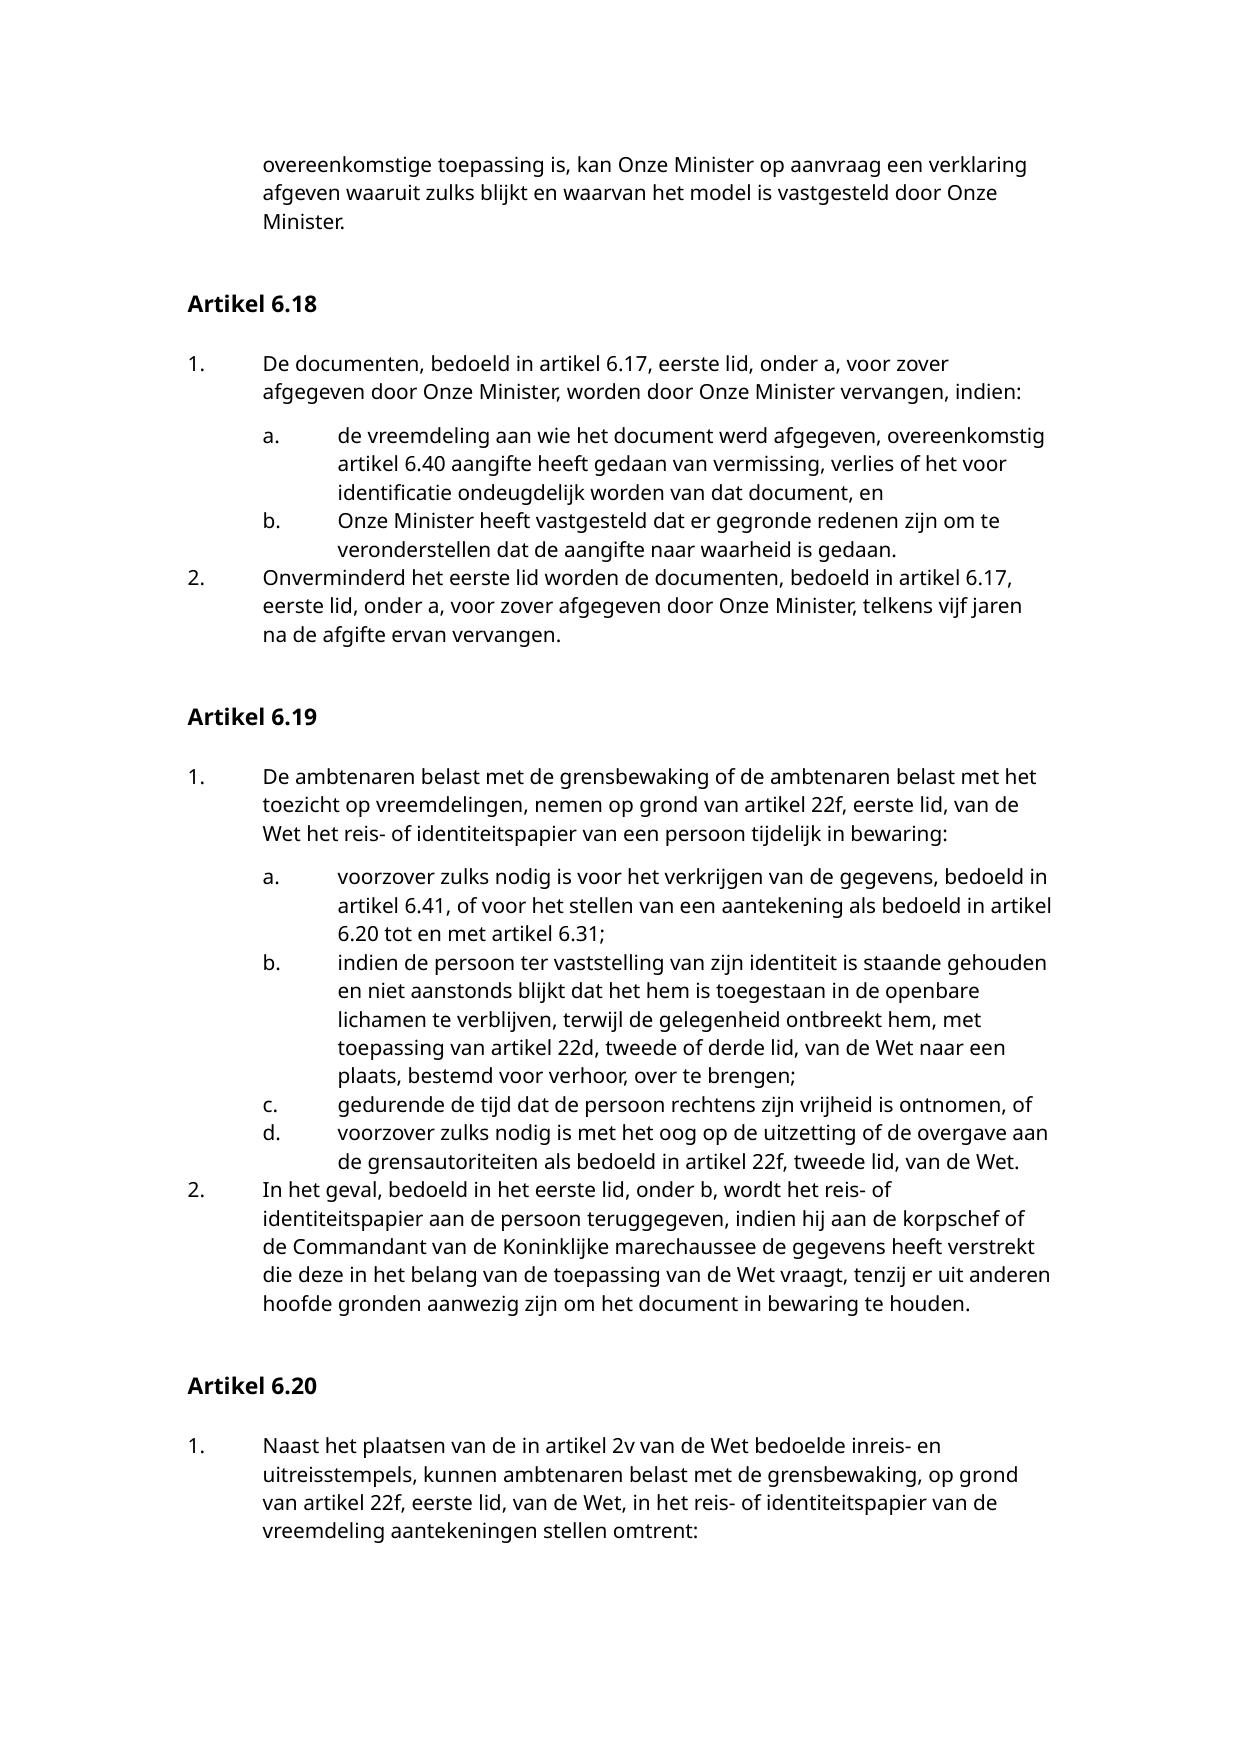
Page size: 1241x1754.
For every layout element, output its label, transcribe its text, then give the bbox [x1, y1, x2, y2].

list De documenten, bedoeld in artikel 6.17, eerste lid, onder a, voor zover afgegeven door Onze Minister, worden door Onze Minister vervangen, indien: [187, 349, 1053, 406]
list De ambtenaren belast met de grensbewaking of de ambtenaren belast met het toezicht op vreemdelingen, nemen op grond van artikel 22f, eerste lid, van de Wet het reis- of identiteitspapier van een persoon tijdelijk in bewaring: [187, 762, 1053, 847]
subtitle Artikel 6.20 [187, 1370, 1053, 1401]
list indien de persoon ter vaststelling van zijn identiteit is staande gehouden en niet aanstonds blijkt dat het hem is toegestaan in de openbare lichamen te verblijven, terwijl de gelegenheid ontbreekt hem, met toepassing van artikel 22d, tweede of derde lid, van de Wet naar een plaats, bestemd voor verhoor, over te brengen; [262, 948, 1053, 1090]
list gedurende de tijd dat de persoon rechtens zijn vrijheid is ontnomen, of [262, 1090, 1053, 1118]
list In het geval, bedoeld in het eerste lid, onder b, wordt het reis- of identiteitspapier aan de persoon teruggegeven, indien hij aan de korpschef of de Commandant van de Koninklijke marechaussee de gegevens heeft verstrekt die deze in het belang van de toepassing van de Wet vraagt, tenzij er uit anderen hoofde gronden aanwezig zijn om het document in bewaring te houden. [187, 1175, 1053, 1317]
subtitle Artikel 6.18 [187, 288, 1053, 319]
list de vreemdeling aan wie het document werd afgegeven, overeenkomstig artikel 6.40 aangifte heeft gedaan van vermissing, verlies of het voor identificatie ondeugdelijk worden van dat document, en [262, 421, 1053, 506]
list Onze Minister heeft vastgesteld dat er gegronde redenen zijn om te veronderstellen dat de aangifte naar waarheid is gedaan. [262, 506, 1053, 563]
list Naast het plaatsen van de in artikel 2v van de Wet bedoelde inreis- en uitreisstempels, kunnen ambtenaren belast met de grensbewaking, op grond van artikel 22f, eerste lid, van de Wet, in het reis- of identiteitspapier van de vreemdeling aantekeningen stellen omtrent: [187, 1431, 1053, 1545]
list Onverminderd het eerste lid worden de documenten, bedoeld in artikel 6.17, eerste lid, onder a, voor zover afgegeven door Onze Minister, telkens vijf jaren na de afgifte ervan vervangen. [187, 563, 1053, 648]
list overeenkomstige toepassing is, kan Onze Minister op aanvraag een verklaring afgeven waaruit zulks blijkt en waarvan het model is vastgesteld door Onze Minister. [187, 150, 1053, 235]
list voorzover zulks nodig is voor het verkrijgen van de gegevens, bedoeld in artikel 6.41, of voor het stellen van een aantekening als bedoeld in artikel 6.20 tot en met artikel 6.31; [262, 862, 1053, 948]
subtitle Artikel 6.19 [187, 701, 1053, 732]
list voorzover zulks nodig is met het oog op de uitzetting of de overgave aan de grensautoriteiten als bedoeld in artikel 22f, tweede lid, van de Wet. [262, 1118, 1053, 1175]
